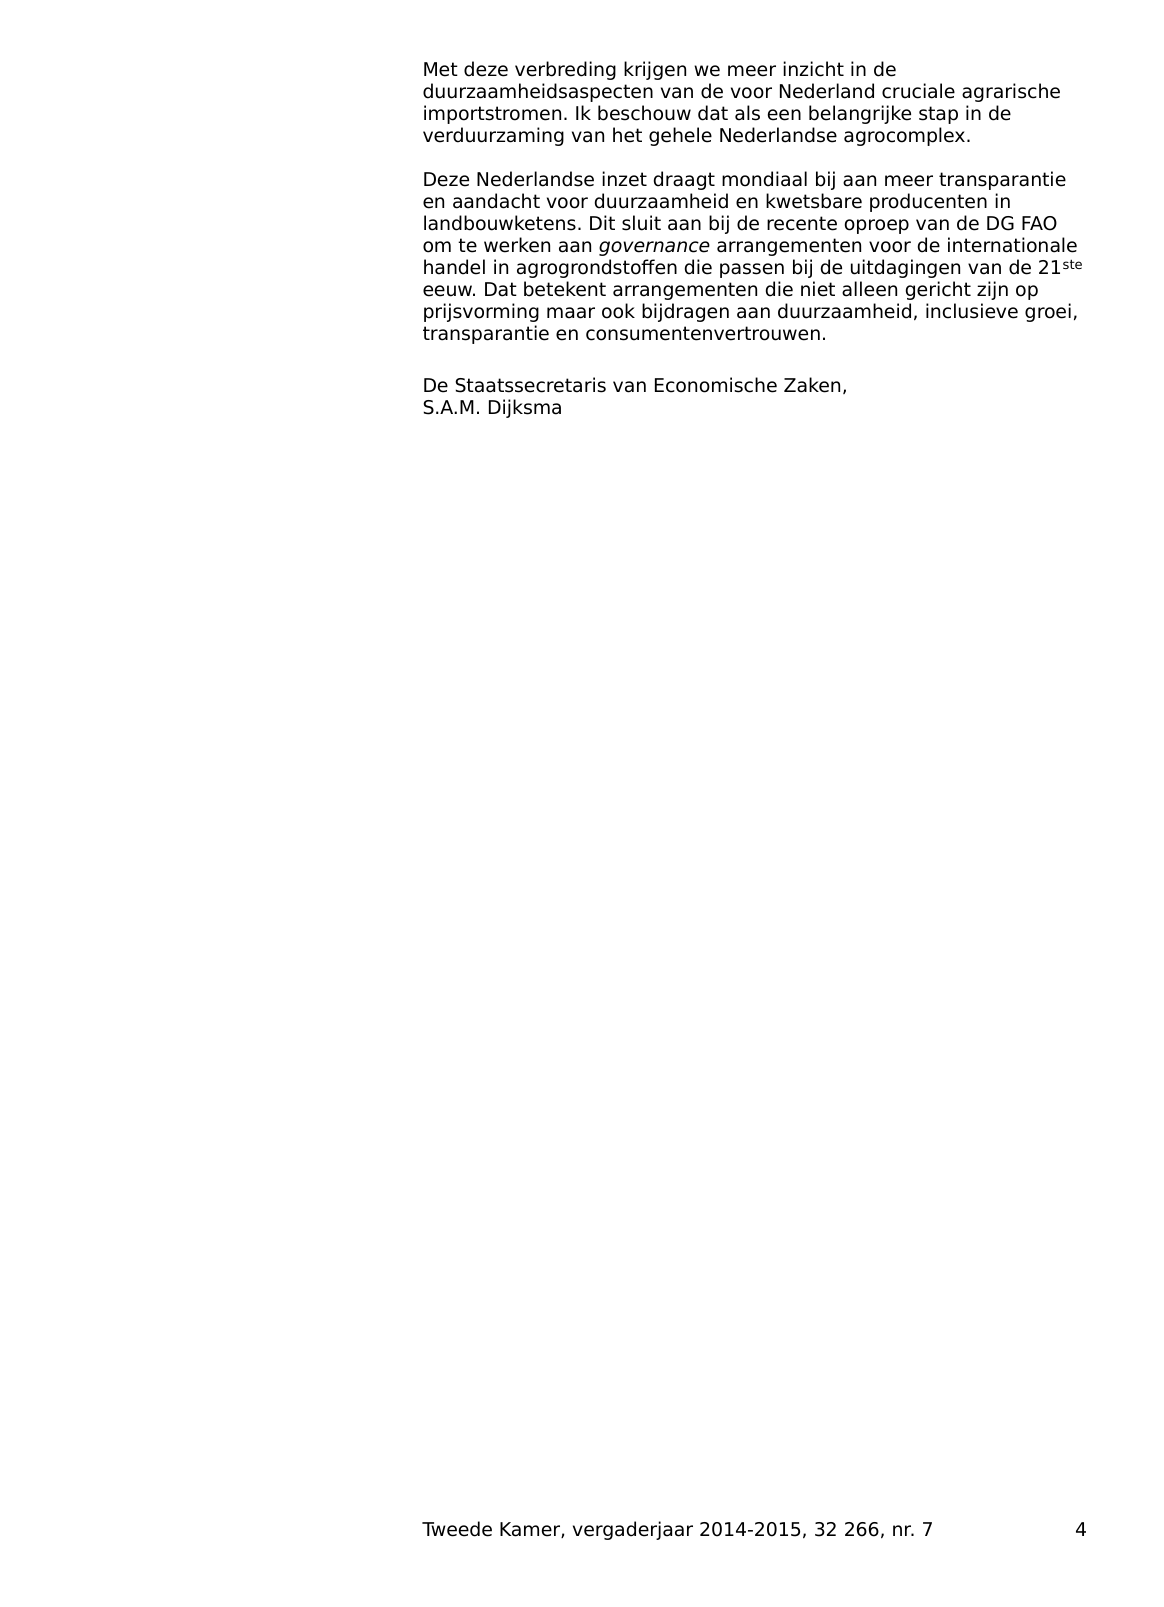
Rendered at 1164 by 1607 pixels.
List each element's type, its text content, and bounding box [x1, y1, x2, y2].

text Met deze verbreding krijgen we meer inzicht in de duurzaamheidsaspecten van de voor Nederland cruciale agrarische importstromen. Ik beschouw dat als een belangrijke stap in de verduurzaming van het gehele Nederlandse agrocomplex. [422, 59, 1087, 147]
text De Staatssecretaris van Economische Zaken, S.A.M. Dijksma [422, 375, 1087, 419]
text Deze Nederlandse inzet draagt mondiaal bij aan meer transparantie en aandacht voor duurzaamheid en kwetsbare producenten in landbouwketens. Dit sluit aan bij de recente oproep van de DG FAO om te werken aan governance arrangementen voor de internationale handel in agrogrondstoffen die passen bij de uitdagingen van de 21ste eeuw. Dat betekent arrangementen die niet alleen gericht zijn op prijsvorming maar ook bijdragen aan duurzaamheid, inclusieve groei, transparantie en consumentenvertrouwen. [422, 169, 1087, 345]
